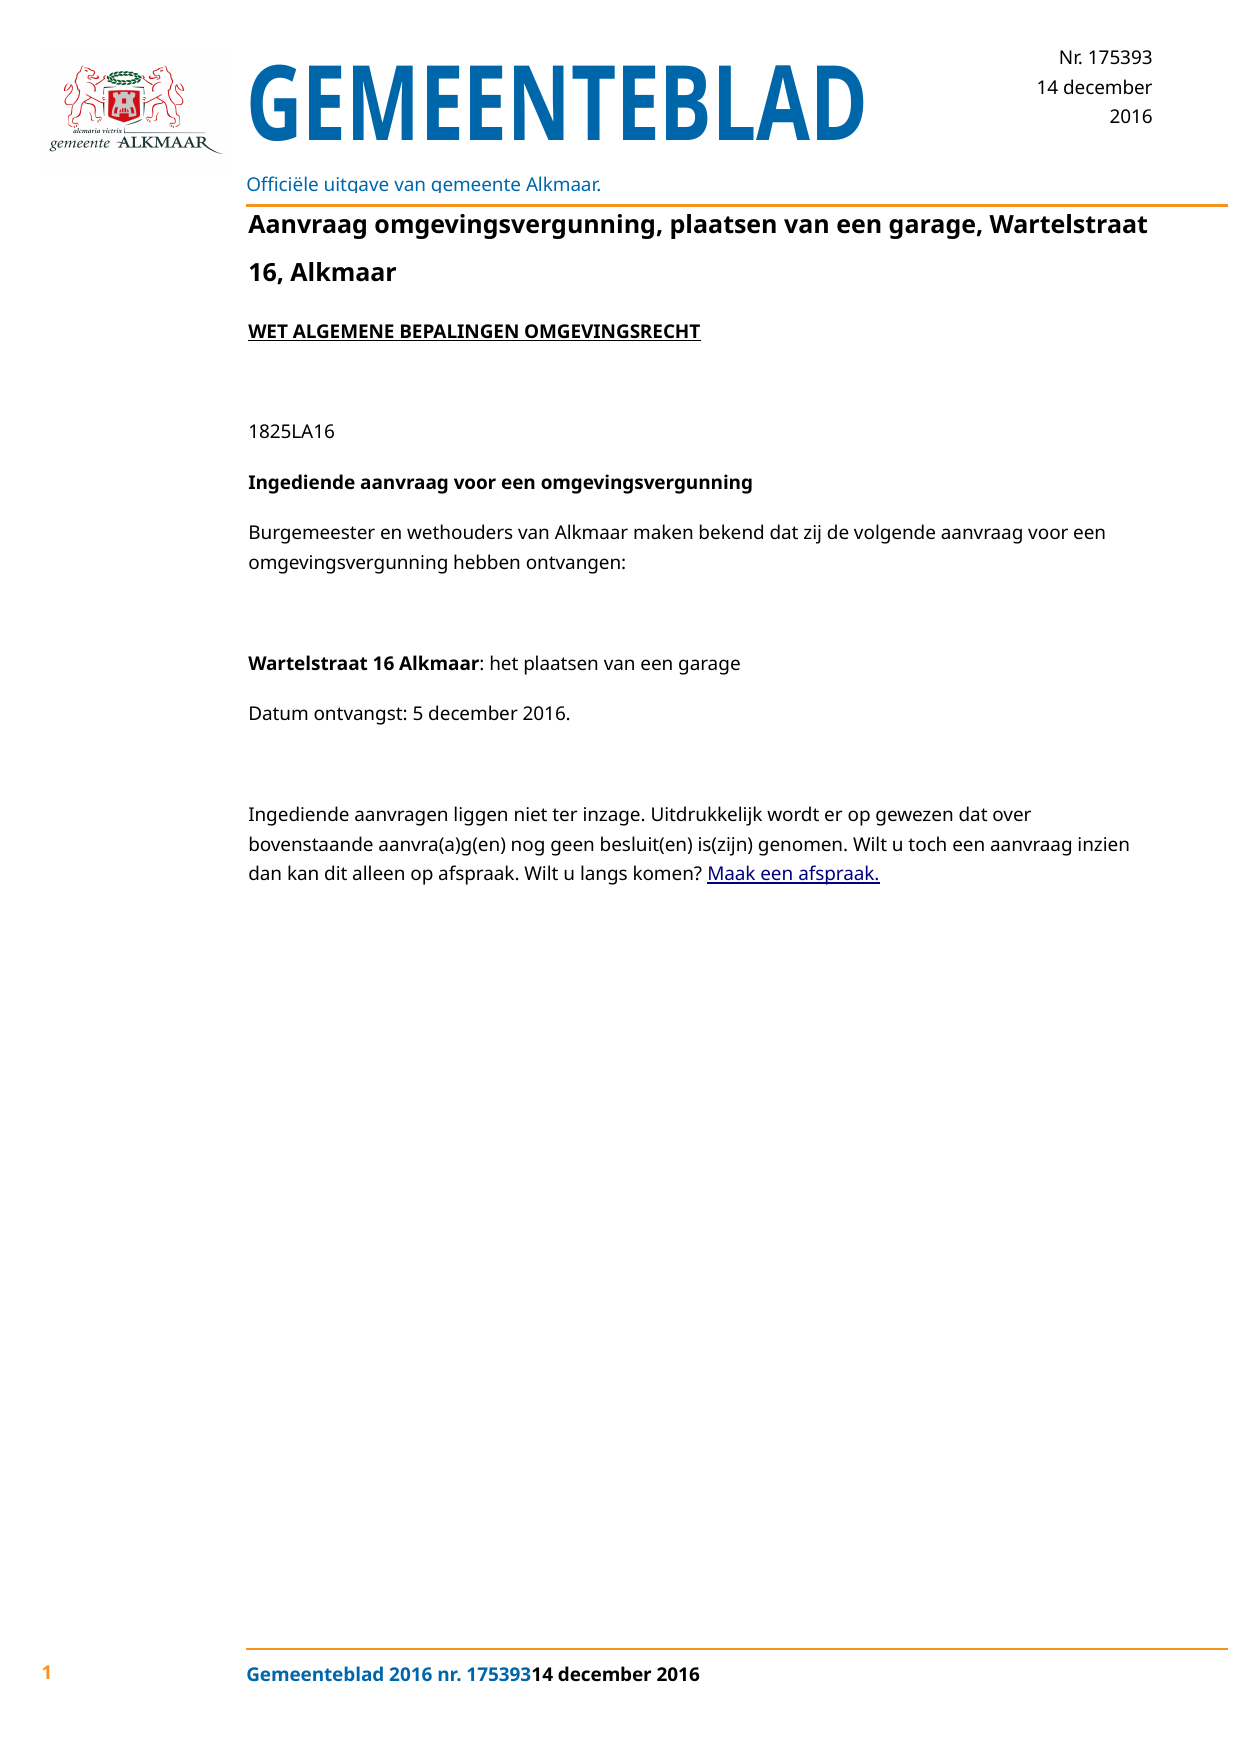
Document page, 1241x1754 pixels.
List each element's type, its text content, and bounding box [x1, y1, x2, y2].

text Burgemeester en wethouders van Alkmaar maken bekend dat zij de volgende aanvraag voor een omgevingsvergunning hebben ontvangen: [248, 519, 1152, 575]
text WET ALGEMENE BEPALINGEN OMGEVINGSRECHT [248, 318, 1152, 344]
text 1825LA16 [248, 419, 1152, 444]
picture [41, 47, 231, 172]
text Wartelstraat 16 Alkmaar: het plaatsen van een garage [248, 650, 1152, 676]
text Datum ontvangst: 5 december 2016. [248, 700, 1152, 726]
text Ingediende aanvraag voor een omgevingsvergunning [248, 469, 1152, 495]
text Aanvraag omgevingsvergunning, plaatsen van een garage, Wartelstraat 16, Alkmaar [248, 207, 1152, 288]
text Ingediende aanvragen liggen niet ter inzage. Uitdrukkelijk wordt er op gewezen dat over bovenstaande aanvra(a)g(en) nog geen besluit(en) is(zijn) genomen. Wilt u toch een aanvraag inzien dan kan dit alleen op afspraak. Wilt u langs komen? Maak een afspraak. [248, 801, 1152, 886]
